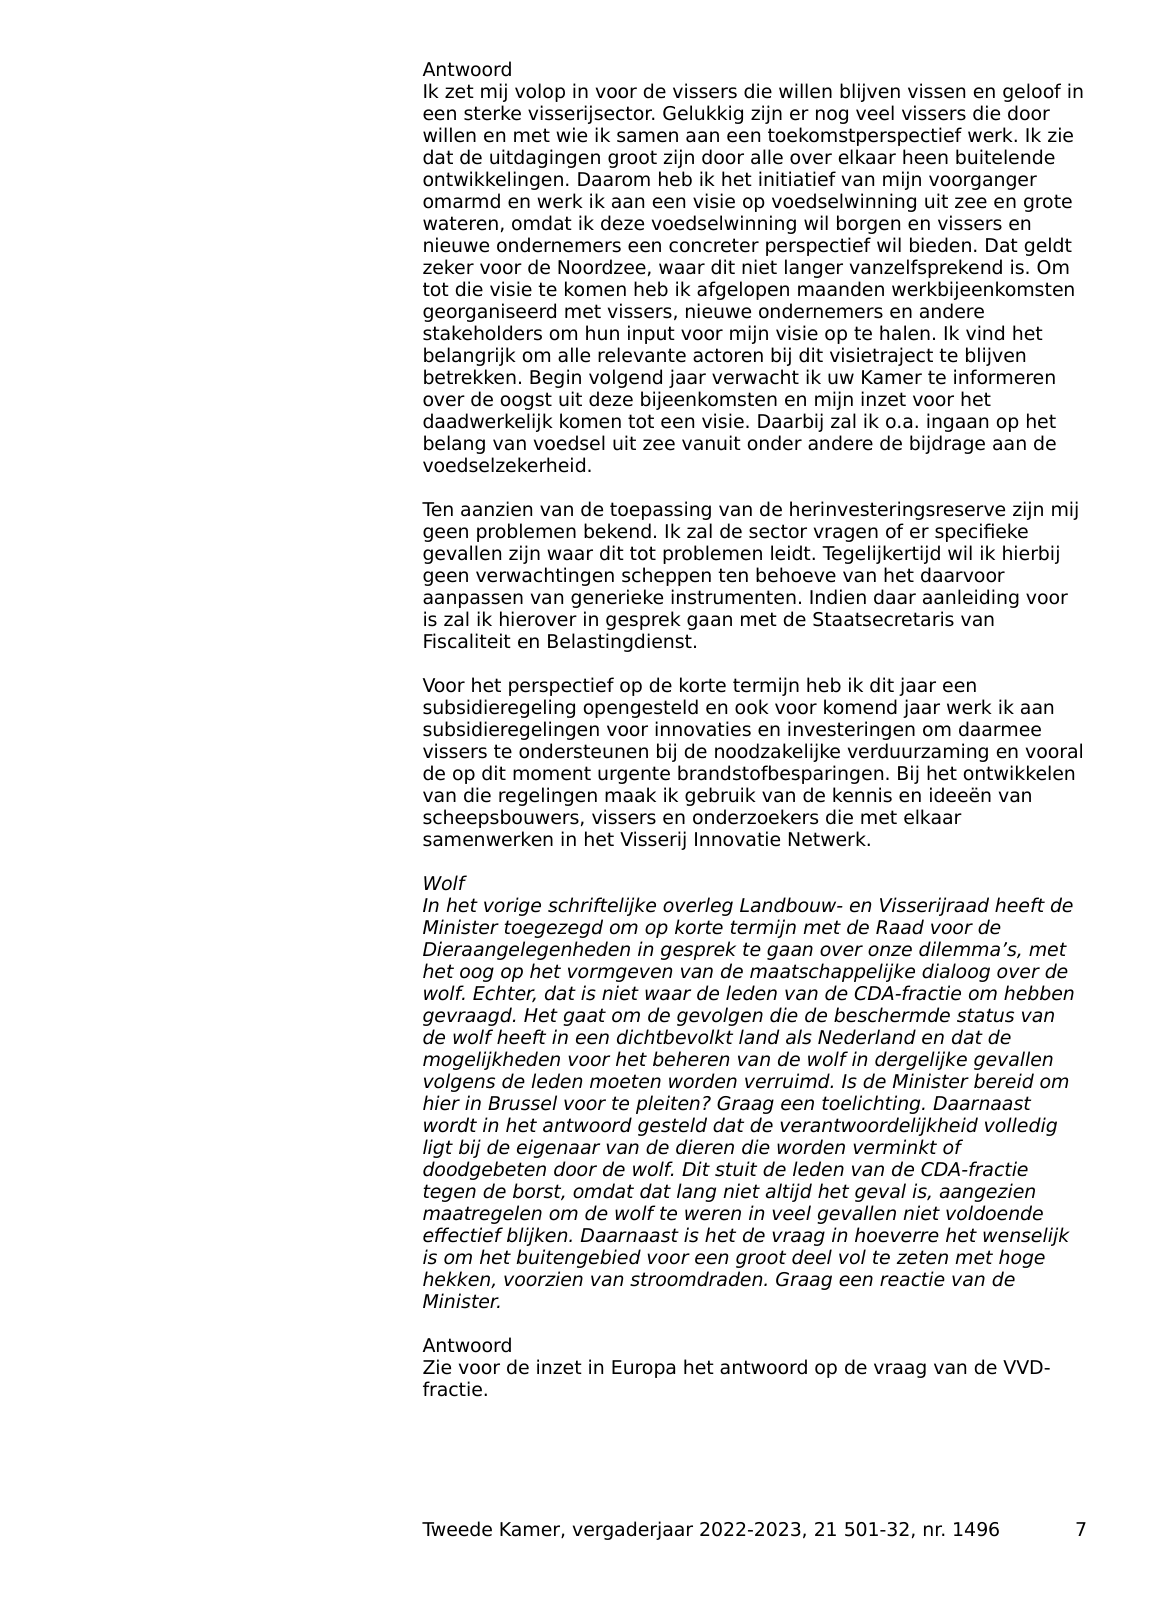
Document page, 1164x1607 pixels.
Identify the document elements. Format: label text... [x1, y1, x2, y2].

text Ik zet mij volop in voor de vissers die willen blijven vissen en geloof in een sterke visserijsector. Gelukkig zijn er nog veel vissers die door willen en met wie ik samen aan een toekomstperspectief werk. Ik zie dat de uitdagingen groot zijn door alle over elkaar heen buitelende ontwikkelingen. Daarom heb ik het initiatief van mijn voorganger omarmd en werk ik aan een visie op voedselwinning uit zee en grote wateren, omdat ik deze voedselwinning wil borgen en vissers en nieuwe ondernemers een concreter perspectief wil bieden. Dat geldt zeker voor de Noordzee, waar dit niet langer vanzelfsprekend is. Om tot die visie te komen heb ik afgelopen maanden werkbijeenkomsten georganiseerd met vissers, nieuwe ondernemers en andere stakeholders om hun input voor mijn visie op te halen. Ik vind het belangrijk om alle relevante actoren bij dit visietraject te blijven betrekken. Begin volgend jaar verwacht ik uw Kamer te informeren over de oogst uit deze bijeenkomsten en mijn inzet voor het daadwerkelijk komen tot een visie. Daarbij zal ik o.a. ingaan op het belang van voedsel uit zee vanuit onder andere de bijdrage aan de voedselzekerheid. [422, 81, 1087, 477]
text In het vorige schriftelijke overleg Landbouw- en Visserijraad heeft de Minister toegezegd om op korte termijn met de Raad voor de Dieraangelegenheden in gesprek te gaan over onze dilemma’s, met het oog op het vormgeven van de maatschappelijke dialoog over de wolf. Echter, dat is niet waar de leden van de CDA-fractie om hebben gevraagd. Het gaat om de gevolgen die de beschermde status van de wolf heeft in een dichtbevolkt land als Nederland en dat de mogelijkheden voor het beheren van de wolf in dergelijke gevallen volgens de leden moeten worden verruimd. Is de Minister bereid om hier in Brussel voor te pleiten? Graag een toelichting. Daarnaast wordt in het antwoord gesteld dat de verantwoordelijkheid volledig ligt bij de eigenaar van de dieren die worden verminkt of doodgebeten door de wolf. Dit stuit de leden van de CDA-fractie tegen de borst, omdat dat lang niet altijd het geval is, aangezien maatregelen om de wolf te weren in veel gevallen niet voldoende effectief blijken. Daarnaast is het de vraag in hoeverre het wenselijk is om het buitengebied voor een groot deel vol te zeten met hoge hekken, voorzien van stroomdraden. Graag een reactie van de Minister. [422, 895, 1087, 1312]
text Antwoord [422, 59, 1087, 81]
text Ten aanzien van de toepassing van de herinvesteringsreserve zijn mij geen problemen bekend. Ik zal de sector vragen of er specifieke gevallen zijn waar dit tot problemen leidt. Tegelijkertijd wil ik hierbij geen verwachtingen scheppen ten behoeve van het daarvoor aanpassen van generieke instrumenten. Indien daar aanleiding voor is zal ik hierover in gesprek gaan met de Staatsecretaris van Fiscaliteit en Belastingdienst. [422, 499, 1087, 653]
text Wolf [422, 873, 1087, 895]
text Zie voor de inzet in Europa het antwoord op de vraag van de VVD-fractie. [422, 1357, 1087, 1401]
text Antwoord [422, 1335, 1087, 1357]
text Voor het perspectief op de korte termijn heb ik dit jaar een subsidieregeling opengesteld en ook voor komend jaar werk ik aan subsidieregelingen voor innovaties en investeringen om daarmee vissers te ondersteunen bij de noodzakelijke verduurzaming en vooral de op dit moment urgente brandstofbesparingen. Bij het ontwikkelen van die regelingen maak ik gebruik van de kennis en ideeën van scheepsbouwers, vissers en onderzoekers die met elkaar samenwerken in het Visserij Innovatie Netwerk. [422, 675, 1087, 851]
